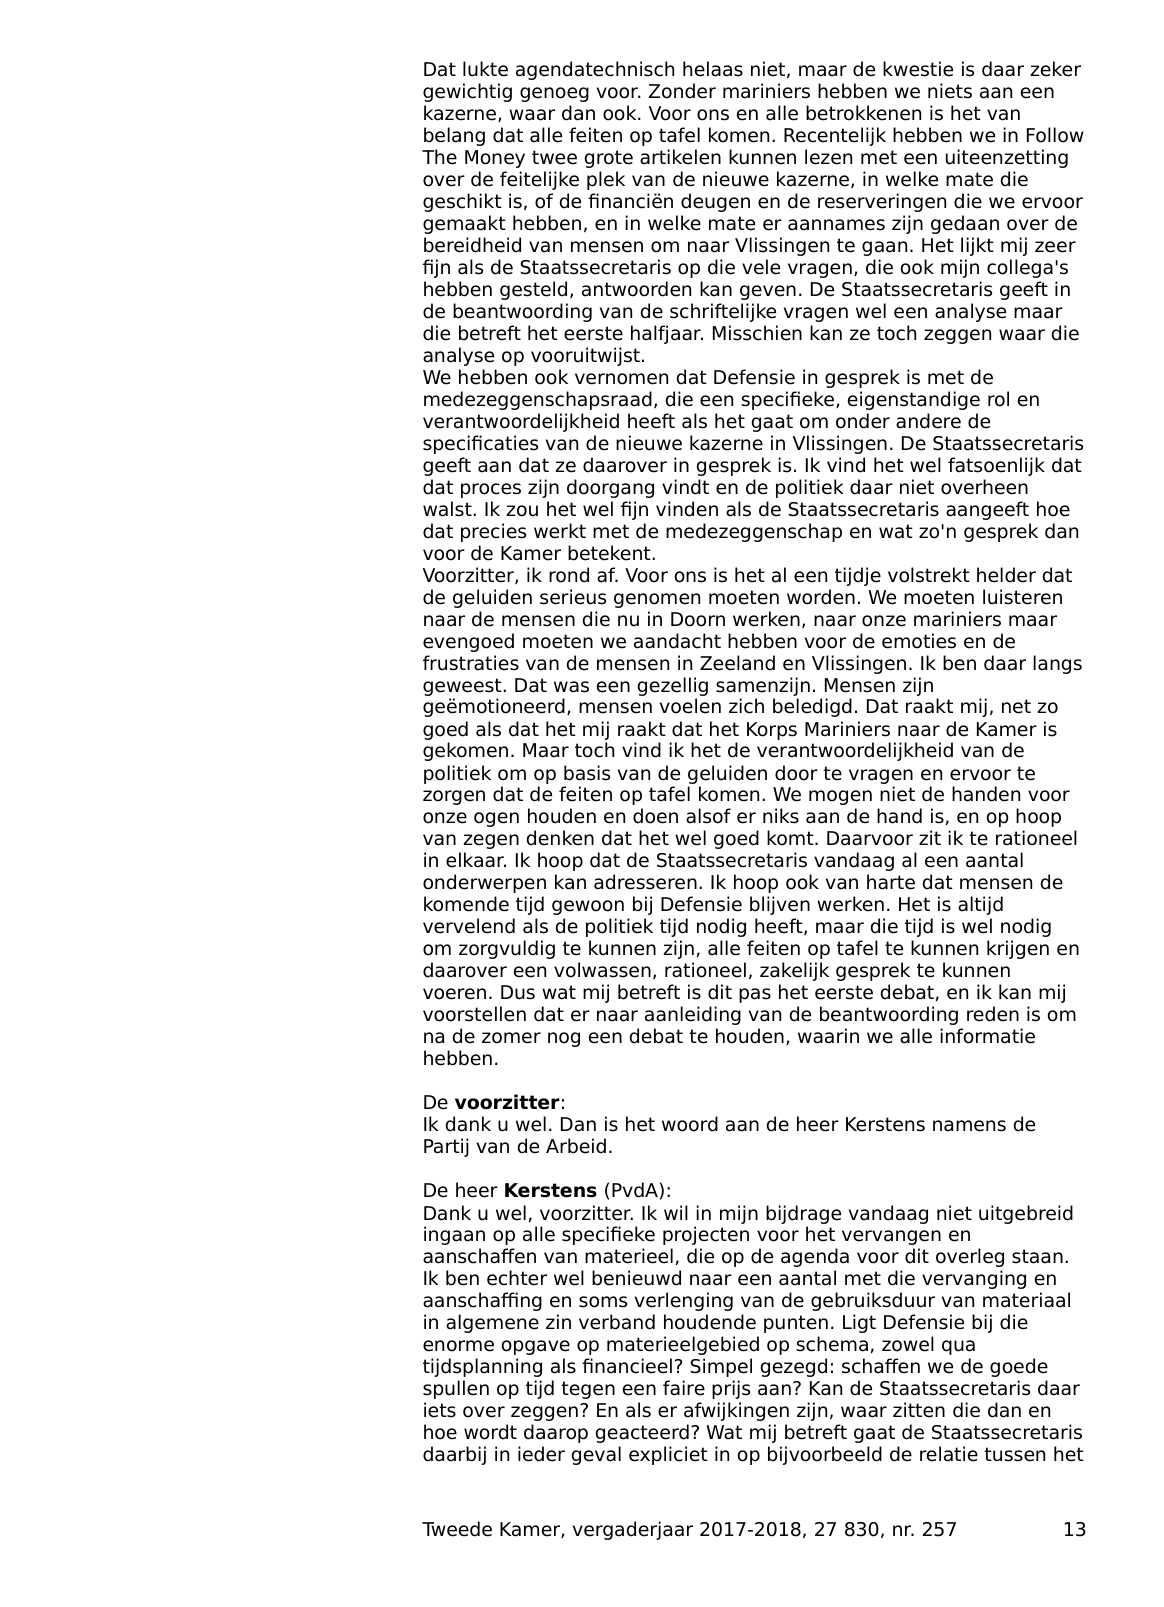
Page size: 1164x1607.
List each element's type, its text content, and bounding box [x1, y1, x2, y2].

text Dank u wel, voorzitter. Ik wil in mijn bijdrage vandaag niet uitgebreid ingaan op alle specifieke projecten voor het vervangen en aanschaffen van materieel, die op de agenda voor dit overleg staan. Ik ben echter wel benieuwd naar een aantal met die vervanging en aanschaffing en soms verlenging van de gebruiksduur van materiaal in algemene zin verband houdende punten. Ligt Defensie bij die enorme opgave op materieelgebied op schema, zowel qua tijdsplanning als financieel? Simpel gezegd: schaffen we de goede spullen op tijd tegen een faire prijs aan? Kan de Staatssecretaris daar iets over zeggen? En als er afwijkingen zijn, waar zitten die dan en hoe wordt daarop geacteerd? Wat mij betreft gaat de Staatssecretaris daarbij in ieder geval expliciet in op bijvoorbeeld de relatie tussen het [422, 1202, 1087, 1466]
text De heer Kerstens (PvdA): [422, 1180, 1087, 1202]
text Ik dank u wel. Dan is het woord aan de heer Kerstens namens de Partij van de Arbeid. [422, 1114, 1087, 1158]
text We hebben ook vernomen dat Defensie in gesprek is met de medezeggenschapsraad, die een specifieke, eigenstandige rol en verantwoordelijkheid heeft als het gaat om onder andere de specificaties van de nieuwe kazerne in Vlissingen. De Staatssecretaris geeft aan dat ze daarover in gesprek is. Ik vind het wel fatsoenlijk dat dat proces zijn doorgang vindt en de politiek daar niet overheen walst. Ik zou het wel fijn vinden als de Staatssecretaris aangeeft hoe dat precies werkt met de medezeggenschap en wat zo'n gesprek dan voor de Kamer betekent. [422, 367, 1087, 564]
text De voorzitter: [422, 1092, 1087, 1114]
text Dat lukte agendatechnisch helaas niet, maar de kwestie is daar zeker gewichtig genoeg voor. Zonder mariniers hebben we niets aan een kazerne, waar dan ook. Voor ons en alle betrokkenen is het van belang dat alle feiten op tafel komen. Recentelijk hebben we in Follow The Money twee grote artikelen kunnen lezen met een uiteenzetting over de feitelijke plek van de nieuwe kazerne, in welke mate die geschikt is, of de financiën deugen en de reserveringen die we ervoor gemaakt hebben, en in welke mate er aannames zijn gedaan over de bereidheid van mensen om naar Vlissingen te gaan. Het lijkt mij zeer fijn als de Staatssecretaris op die vele vragen, die ook mijn collega's hebben gesteld, antwoorden kan geven. De Staatssecretaris geeft in de beantwoording van de schriftelijke vragen wel een analyse maar die betreft het eerste halfjaar. Misschien kan ze toch zeggen waar die analyse op vooruitwijst. [422, 59, 1087, 367]
text Voorzitter, ik rond af. Voor ons is het al een tijdje volstrekt helder dat de geluiden serieus genomen moeten worden. We moeten luisteren naar de mensen die nu in Doorn werken, naar onze mariniers maar evengoed moeten we aandacht hebben voor de emoties en de frustraties van de mensen in Zeeland en Vlissingen. Ik ben daar langs geweest. Dat was een gezellig samenzijn. Mensen zijn geëmotioneerd, mensen voelen zich beledigd. Dat raakt mij, net zo goed als dat het mij raakt dat het Korps Mariniers naar de Kamer is gekomen. Maar toch vind ik het de verantwoordelijkheid van de politiek om op basis van de geluiden door te vragen en ervoor te zorgen dat de feiten op tafel komen. We mogen niet de handen voor onze ogen houden en doen alsof er niks aan de hand is, en op hoop van zegen denken dat het wel goed komt. Daarvoor zit ik te rationeel in elkaar. Ik hoop dat de Staatssecretaris vandaag al een aantal onderwerpen kan adresseren. Ik hoop ook van harte dat mensen de komende tijd gewoon bij Defensie blijven werken. Het is altijd vervelend als de politiek tijd nodig heeft, maar die tijd is wel nodig om zorgvuldig te kunnen zijn, alle feiten op tafel te kunnen krijgen en daarover een volwassen, rationeel, zakelijk gesprek te kunnen voeren. Dus wat mij betreft is dit pas het eerste debat, en ik kan mij voorstellen dat er naar aanleiding van de beantwoording reden is om na de zomer nog een debat te houden, waarin we alle informatie hebben. [422, 564, 1087, 1070]
